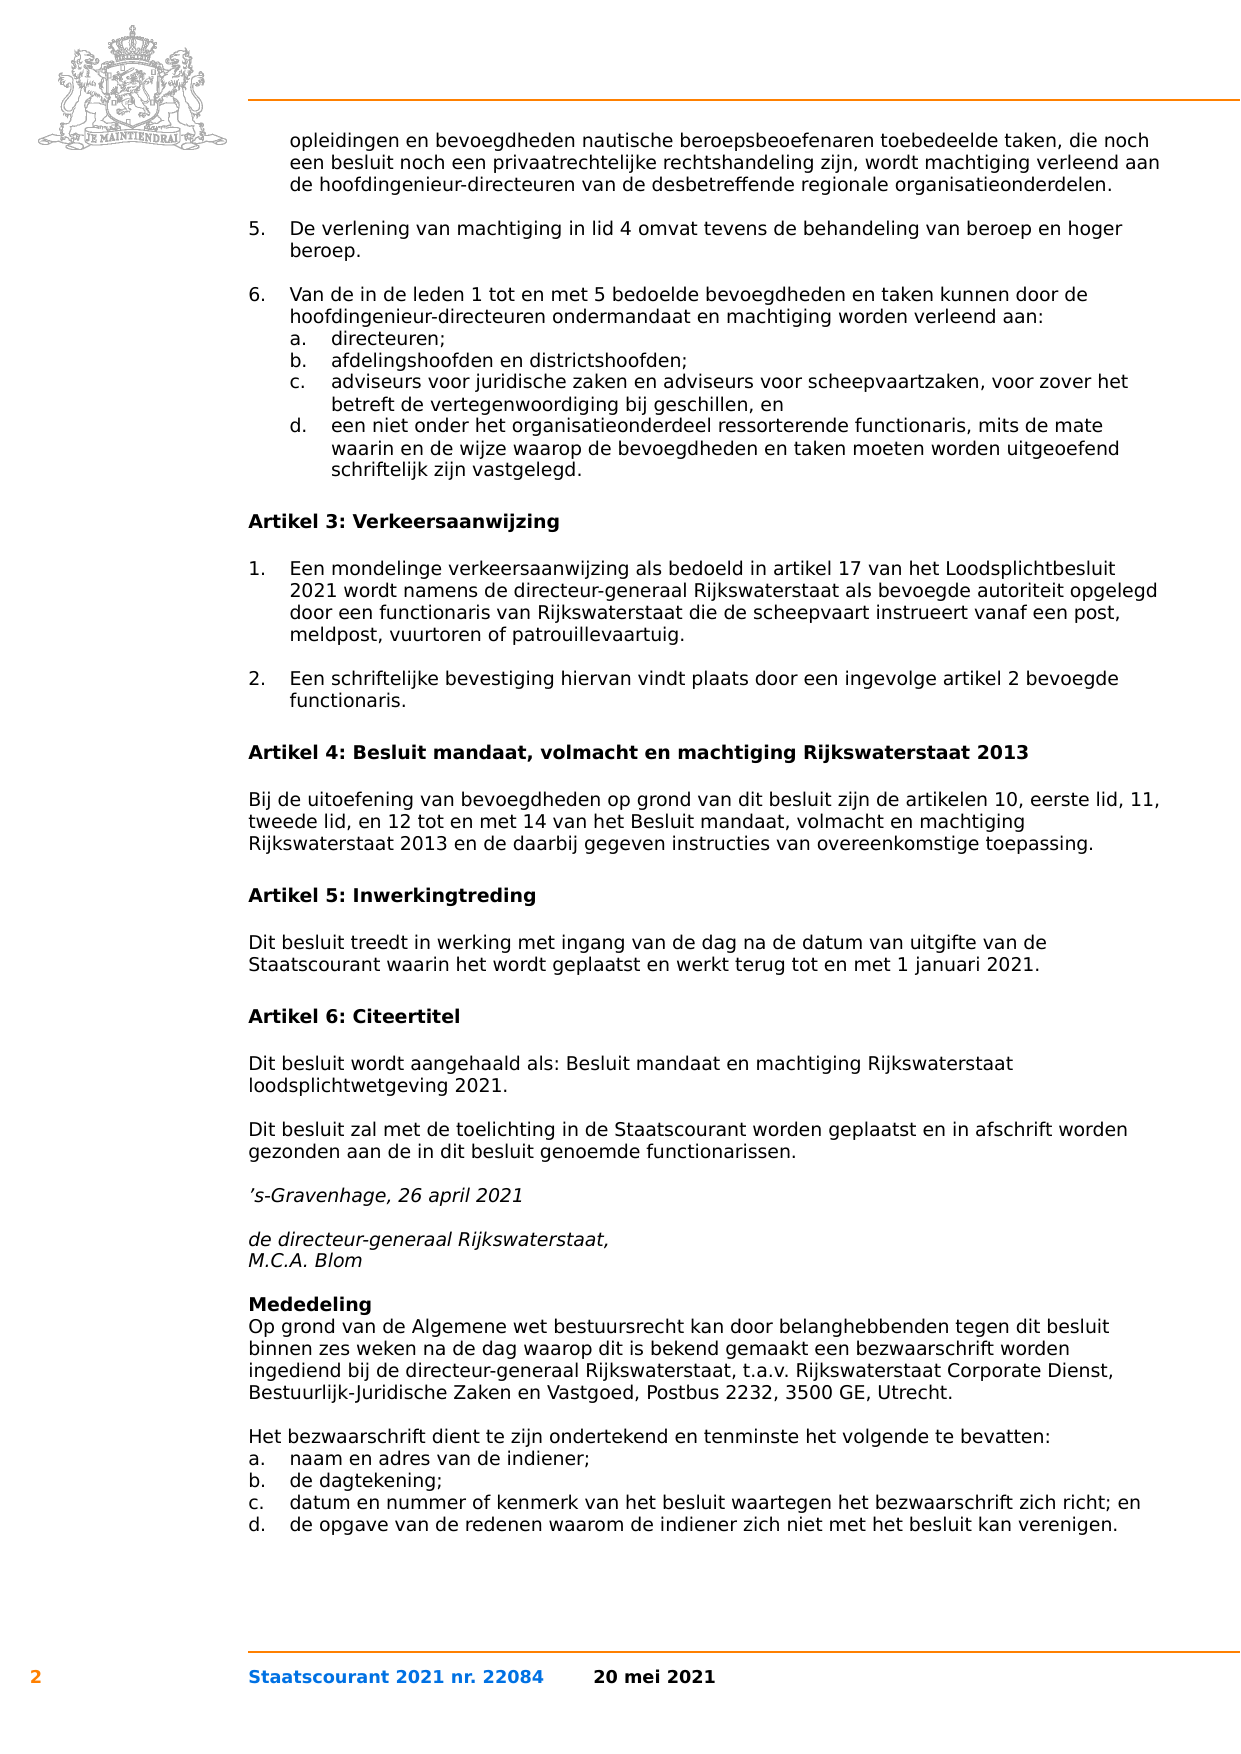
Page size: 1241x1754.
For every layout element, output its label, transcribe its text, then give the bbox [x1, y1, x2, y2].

text b. de dagtekening; [248, 1470, 1163, 1492]
text opleidingen en bevoegdheden nautische beroepsbeoefenaren toebedeelde taken, die noch een besluit noch een privaatrechtelijke rechtshandeling zijn, wordt machtiging verleend aan de hoofdingenieur-directeuren van de desbetreffende regionale organisatieonderdelen. [248, 130, 1163, 196]
text Het bezwaarschrift dient te zijn ondertekend en tenminste het volgende te bevatten: [248, 1426, 1163, 1448]
text 1. Een mondelinge verkeersaanwijzing als bedoeld in artikel 17 van het Loodsplichtbesluit 2021 wordt namens de directeur-generaal Rijkswaterstaat als bevoegde autoriteit opgelegd door een functionaris van Rijkswaterstaat die de scheepvaart instrueert vanaf een post, meldpost, vuurtoren of patrouillevaartuig. [248, 558, 1163, 646]
picture [38, 25, 227, 150]
text b. afdelingshoofden en districtshoofden; [289, 349, 1163, 371]
text Dit besluit treedt in werking met ingang van de dag na de datum van uitgifte van de Staatscourant waarin het wordt geplaatst en werkt terug tot en met 1 januari 2021. [248, 932, 1163, 976]
text ’s-Gravenhage, 26 april 2021 [248, 1184, 1163, 1207]
text Op grond van de Algemene wet bestuursrecht kan door belanghebbenden tegen dit besluit binnen zes weken na de dag waarop dit is bekend gemaakt een bezwaarschrift worden ingediend bij de directeur-generaal Rijkswaterstaat, t.a.v. Rijkswaterstaat Corporate Dienst, Bestuurlijk-Juridische Zaken en Vastgoed, Postbus 2232, 3500 GE, Utrecht. [248, 1316, 1163, 1404]
text d. een niet onder het organisatieonderdeel ressorterende functionaris, mits de mate waarin en de wijze waarop de bevoegdheden en taken moeten worden uitgeoefend schriftelijk zijn vastgelegd. [289, 415, 1163, 481]
text c. datum en nummer of kenmerk van het besluit waartegen het bezwaarschrift zich richt; en [248, 1492, 1163, 1514]
subtitle Artikel 4: Besluit mandaat, volmacht en machtiging Rijkswaterstaat 2013 [248, 742, 1163, 764]
text Dit besluit wordt aangehaald als: Besluit mandaat en machtiging Rijkswaterstaat loodsplichtwetgeving 2021. [248, 1053, 1163, 1097]
text Mededeling [248, 1294, 1163, 1316]
text 6. Van de in de leden 1 tot en met 5 bedoelde bevoegdheden en taken kunnen door de hoofdingenieur-directeuren ondermandaat en machtiging worden verleend aan: [248, 283, 1163, 327]
text a. directeuren; [289, 327, 1163, 349]
text Bij de uitoefening van bevoegdheden op grond van dit besluit zijn de artikelen 10, eerste lid, 11, tweede lid, en 12 tot en met 14 van het Besluit mandaat, volmacht en machtiging Rijkswaterstaat 2013 en de daarbij gegeven instructies van overeenkomstige toepassing. [248, 789, 1163, 855]
subtitle Artikel 5: Inwerkingtreding [248, 885, 1163, 907]
text d. de opgave van de redenen waarom de indiener zich niet met het besluit kan verenigen. [248, 1514, 1163, 1536]
text c. adviseurs voor juridische zaken en adviseurs voor scheepvaartzaken, voor zover het betreft de vertegenwoordiging bij geschillen, en [289, 371, 1163, 415]
text 5. De verlening van machtiging in lid 4 omvat tevens de behandeling van beroep en hoger beroep. [248, 218, 1163, 262]
text a. naam en adres van de indiener; [248, 1448, 1163, 1470]
text 2. Een schriftelijke bevestiging hiervan vindt plaats door een ingevolge artikel 2 bevoegde functionaris. [248, 668, 1163, 712]
text de directeur-generaal Rijkswaterstaat, M.C.A. Blom [248, 1228, 1163, 1272]
subtitle Artikel 6: Citeertitel [248, 1006, 1163, 1028]
text Dit besluit zal met de toelichting in de Staatscourant worden geplaatst en in afschrift worden gezonden aan de in dit besluit genoemde functionarissen. [248, 1119, 1163, 1163]
subtitle Artikel 3: Verkeersaanwijzing [248, 511, 1163, 533]
